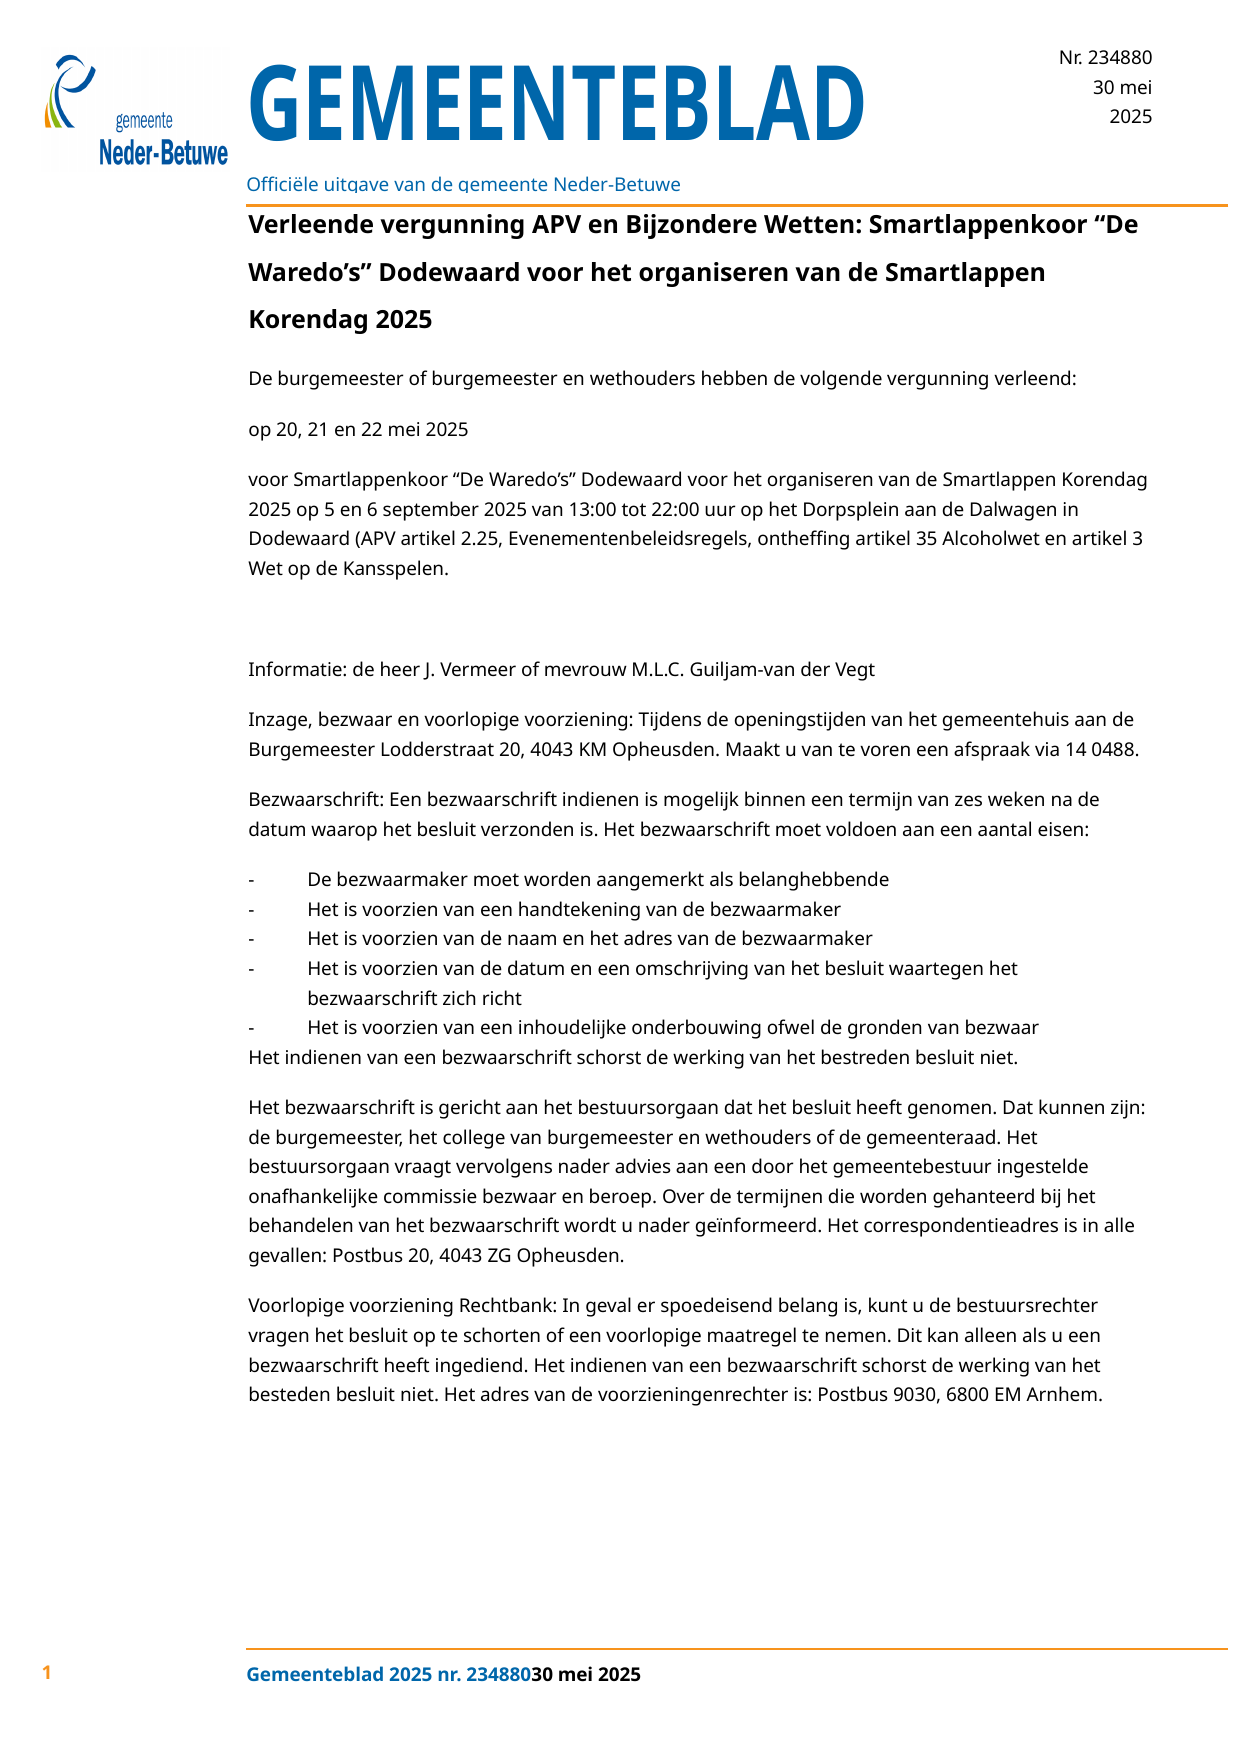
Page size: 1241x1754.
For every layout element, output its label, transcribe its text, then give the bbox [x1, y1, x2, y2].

text Het indienen van een bezwaarschrift schorst de werking van het bestreden besluit niet. [248, 1044, 1152, 1069]
text De burgemeester of burgemeester en wethouders hebben de volgende vergunning verleend: [248, 366, 1152, 391]
text Inzage, bezwaar en voorlopige voorziening: Tijdens de openingstijden van het gemeentehuis aan de Burgemeester Lodderstraat 20, 4043 KM Opheusden. Maakt u van te voren een afspraak via 14 0488. [248, 706, 1152, 762]
text Voorlopige voorziening Rechtbank: In geval er spoedeisend belang is, kunt u de bestuursrechter vragen het besluit op te schorten of een voorlopige maatregel te nemen. Dit kan alleen als u een bezwaarschrift heeft ingediend. Het indienen van een bezwaarschrift schorst de werking van het besteden besluit niet. Het adres van de voorzieningenrechter is: Postbus 9030, 6800 EM Arnhem. [248, 1293, 1152, 1407]
list Het is voorzien van een inhoudelijke onderbouwing ofwel de gronden van bezwaar [248, 1014, 1152, 1040]
picture [41, 47, 231, 172]
text Verleende vergunning APV en Bijzondere Wetten: Smartlappenkoor “De Waredo’s” Dodewaard voor het organiseren van de Smartlappen Korendag 2025 [248, 207, 1152, 336]
list Het is voorzien van een handtekening van de bezwaarmaker [248, 896, 1152, 922]
text voor Smartlappenkoor “De Waredo’s” Dodewaard voor het organiseren van de Smartlappen Korendag 2025 op 5 en 6 september 2025 van 13:00 tot 22:00 uur op het Dorpsplein aan de Dalwagen in Dodewaard (APV artikel 2.25, Evenementenbeleidsregels, ontheffing artikel 35 Alcoholwet en artikel 3 Wet op de Kansspelen. [248, 466, 1152, 581]
text Het bezwaarschrift is gericht aan het bestuursorgaan dat het besluit heeft genomen. Dat kunnen zijn: de burgemeester, het college van burgemeester en wethouders of de gemeenteraad. Het bestuursorgaan vraagt vervolgens nader advies aan een door het gemeentebestuur ingestelde onafhankelijke commissie bezwaar en beroep. Over de termijnen die worden gehanteerd bij het behandelen van het bezwaarschrift wordt u nader geïnformeerd. Het correspondentieadres is in alle gevallen: Postbus 20, 4043 ZG Opheusden. [248, 1094, 1152, 1268]
list Het is voorzien van de datum en een omschrijving van het besluit waartegen het bezwaarschrift zich richt [248, 955, 1152, 1010]
list Het is voorzien van de naam en het adres van de bezwaarmaker [248, 926, 1152, 951]
text Bezwaarschrift: Een bezwaarschrift indienen is mogelijk binnen een termijn van zes weken na de datum waarop het besluit verzonden is. Het bezwaarschrift moet voldoen aan een aantal eisen: [248, 786, 1152, 842]
text Informatie: de heer J. Vermeer of mevrouw M.L.C. Guiljam-van der Vegt [248, 656, 1152, 682]
text op 20, 21 en 22 mei 2025 [248, 416, 1152, 442]
list De bezwaarmaker moet worden aangemerkt als belanghebbende [248, 866, 1152, 892]
